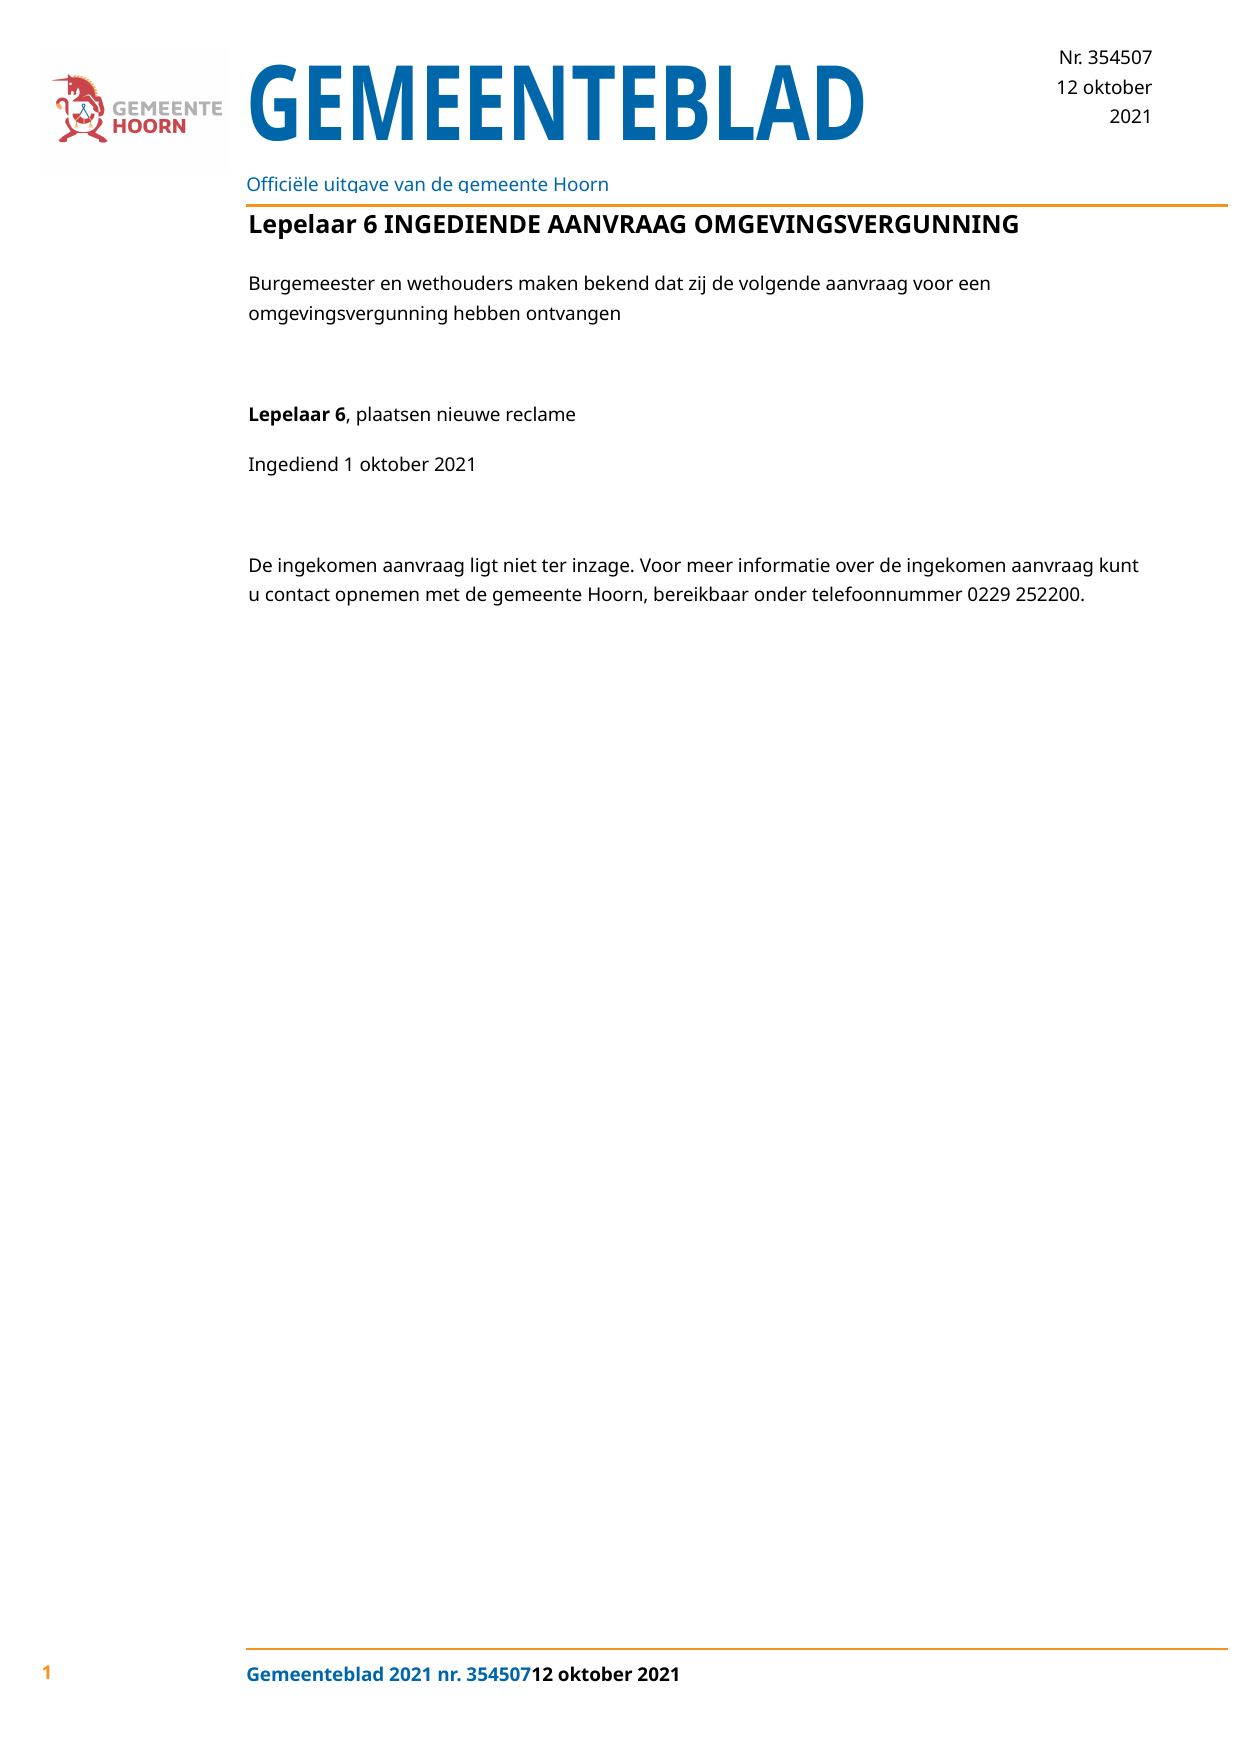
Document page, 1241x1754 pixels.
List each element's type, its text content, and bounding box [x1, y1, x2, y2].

text Lepelaar 6 INGEDIENDE AANVRAAG OMGEVINGSVERGUNNING [248, 207, 1152, 241]
picture [41, 47, 231, 172]
text De ingekomen aanvraag ligt niet ter inzage. Voor meer informatie over de ingekomen aanvraag kunt u contact opnemen met de gemeente Hoorn, bereikbaar onder telefoonnummer 0229 252200. [248, 552, 1152, 607]
text Ingediend 1 oktober 2021 [248, 451, 1152, 477]
text Lepelaar 6, plaatsen nieuwe reclame [248, 401, 1152, 426]
text Burgemeester en wethouders maken bekend dat zij de volgende aanvraag voor een omgevingsvergunning hebben ontvangen [248, 270, 1152, 326]
